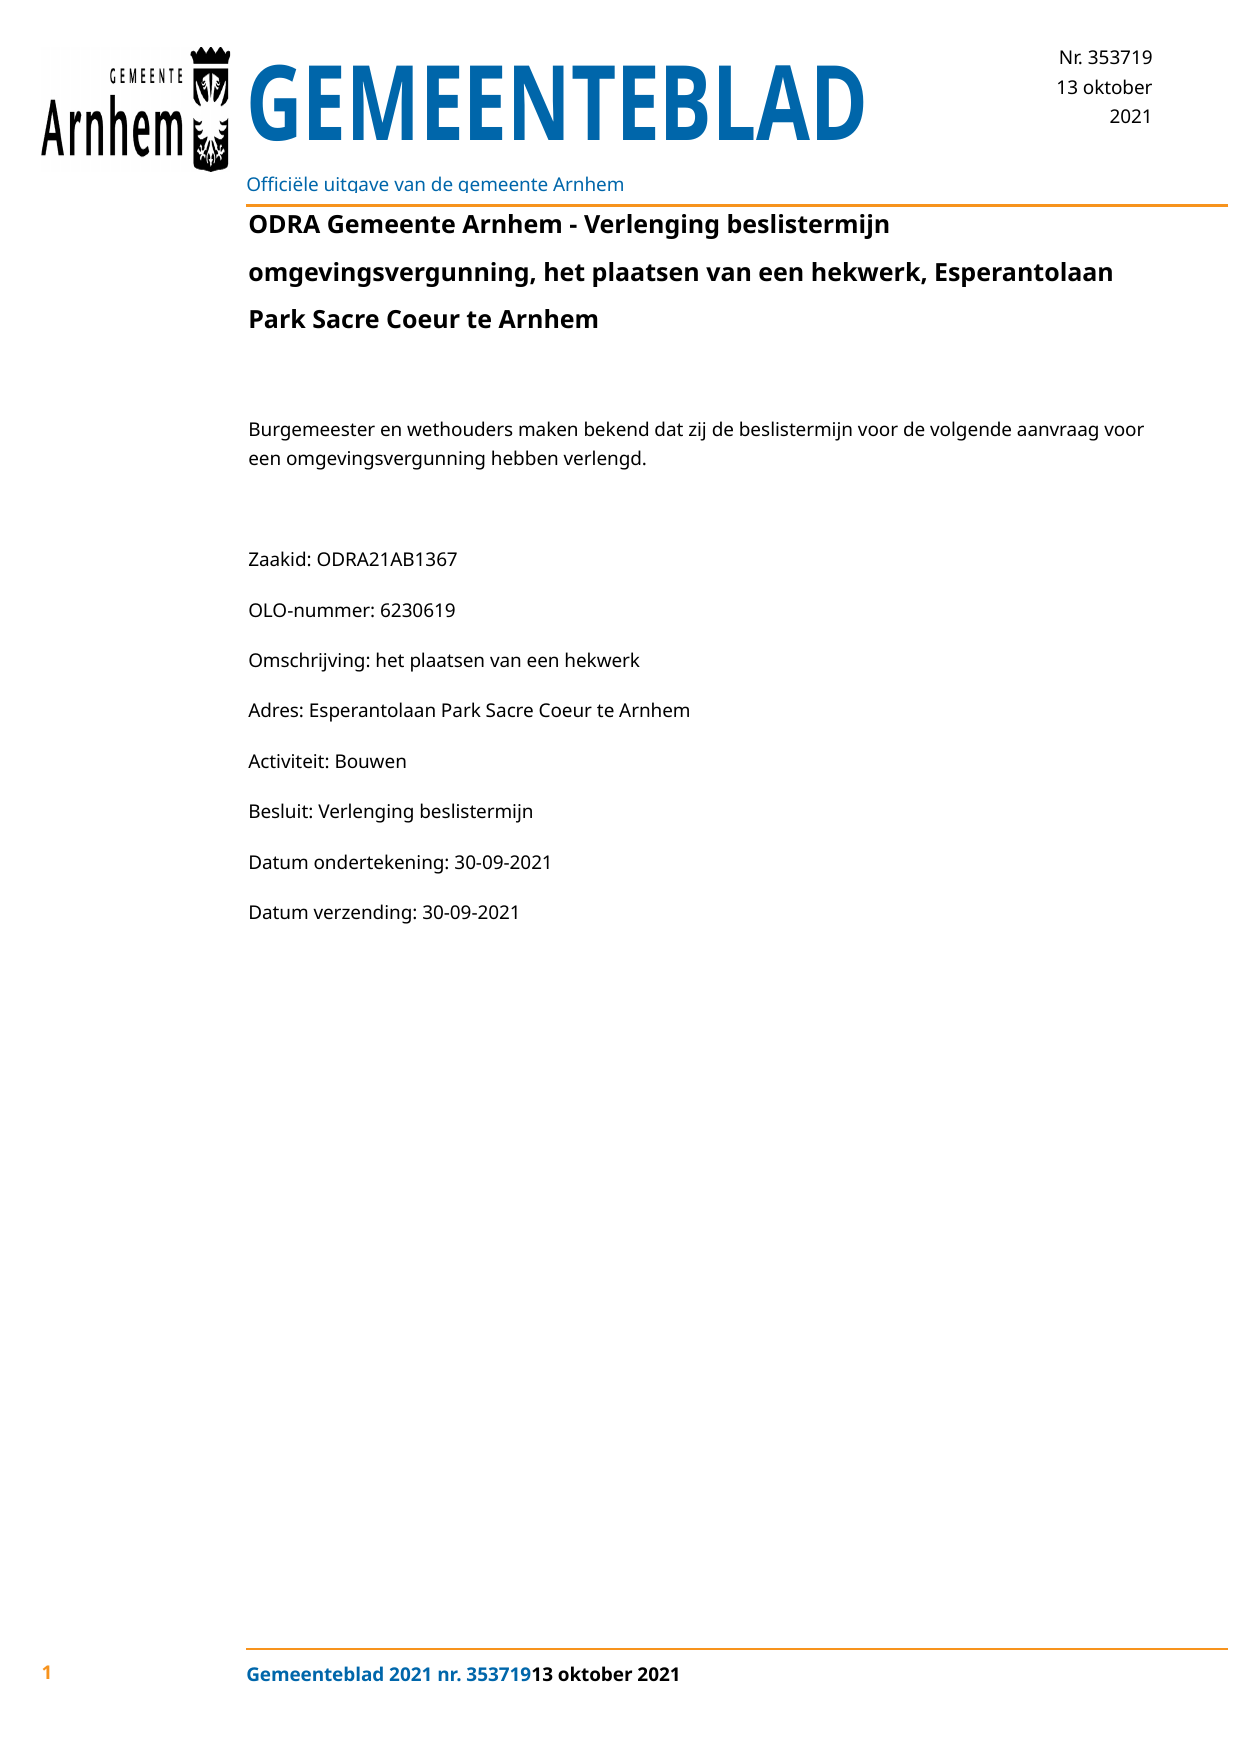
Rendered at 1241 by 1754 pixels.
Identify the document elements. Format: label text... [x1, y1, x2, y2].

text OLO-nummer: 6230619 [248, 597, 1152, 622]
text ODRA Gemeente Arnhem - Verlenging beslistermijn omgevingsvergunning, het plaatsen van een hekwerk, Esperantolaan Park Sacre Coeur te Arnhem [248, 207, 1152, 336]
text Datum verzending: 30-09-2021 [248, 899, 1152, 925]
picture [41, 47, 231, 172]
text Besluit: Verlenging beslistermijn [248, 798, 1152, 824]
text Burgemeester en wethouders maken bekend dat zij de beslistermijn voor de volgende aanvraag voor een omgevingsvergunning hebben verlengd. [248, 416, 1152, 471]
text Zaakid: ODRA21AB1367 [248, 546, 1152, 572]
text Activiteit: Bouwen [248, 748, 1152, 774]
text Omschrijving: het plaatsen van een hekwerk [248, 647, 1152, 673]
text Datum ondertekening: 30-09-2021 [248, 849, 1152, 874]
text Adres: Esperantolaan Park Sacre Coeur te Arnhem [248, 698, 1152, 723]
